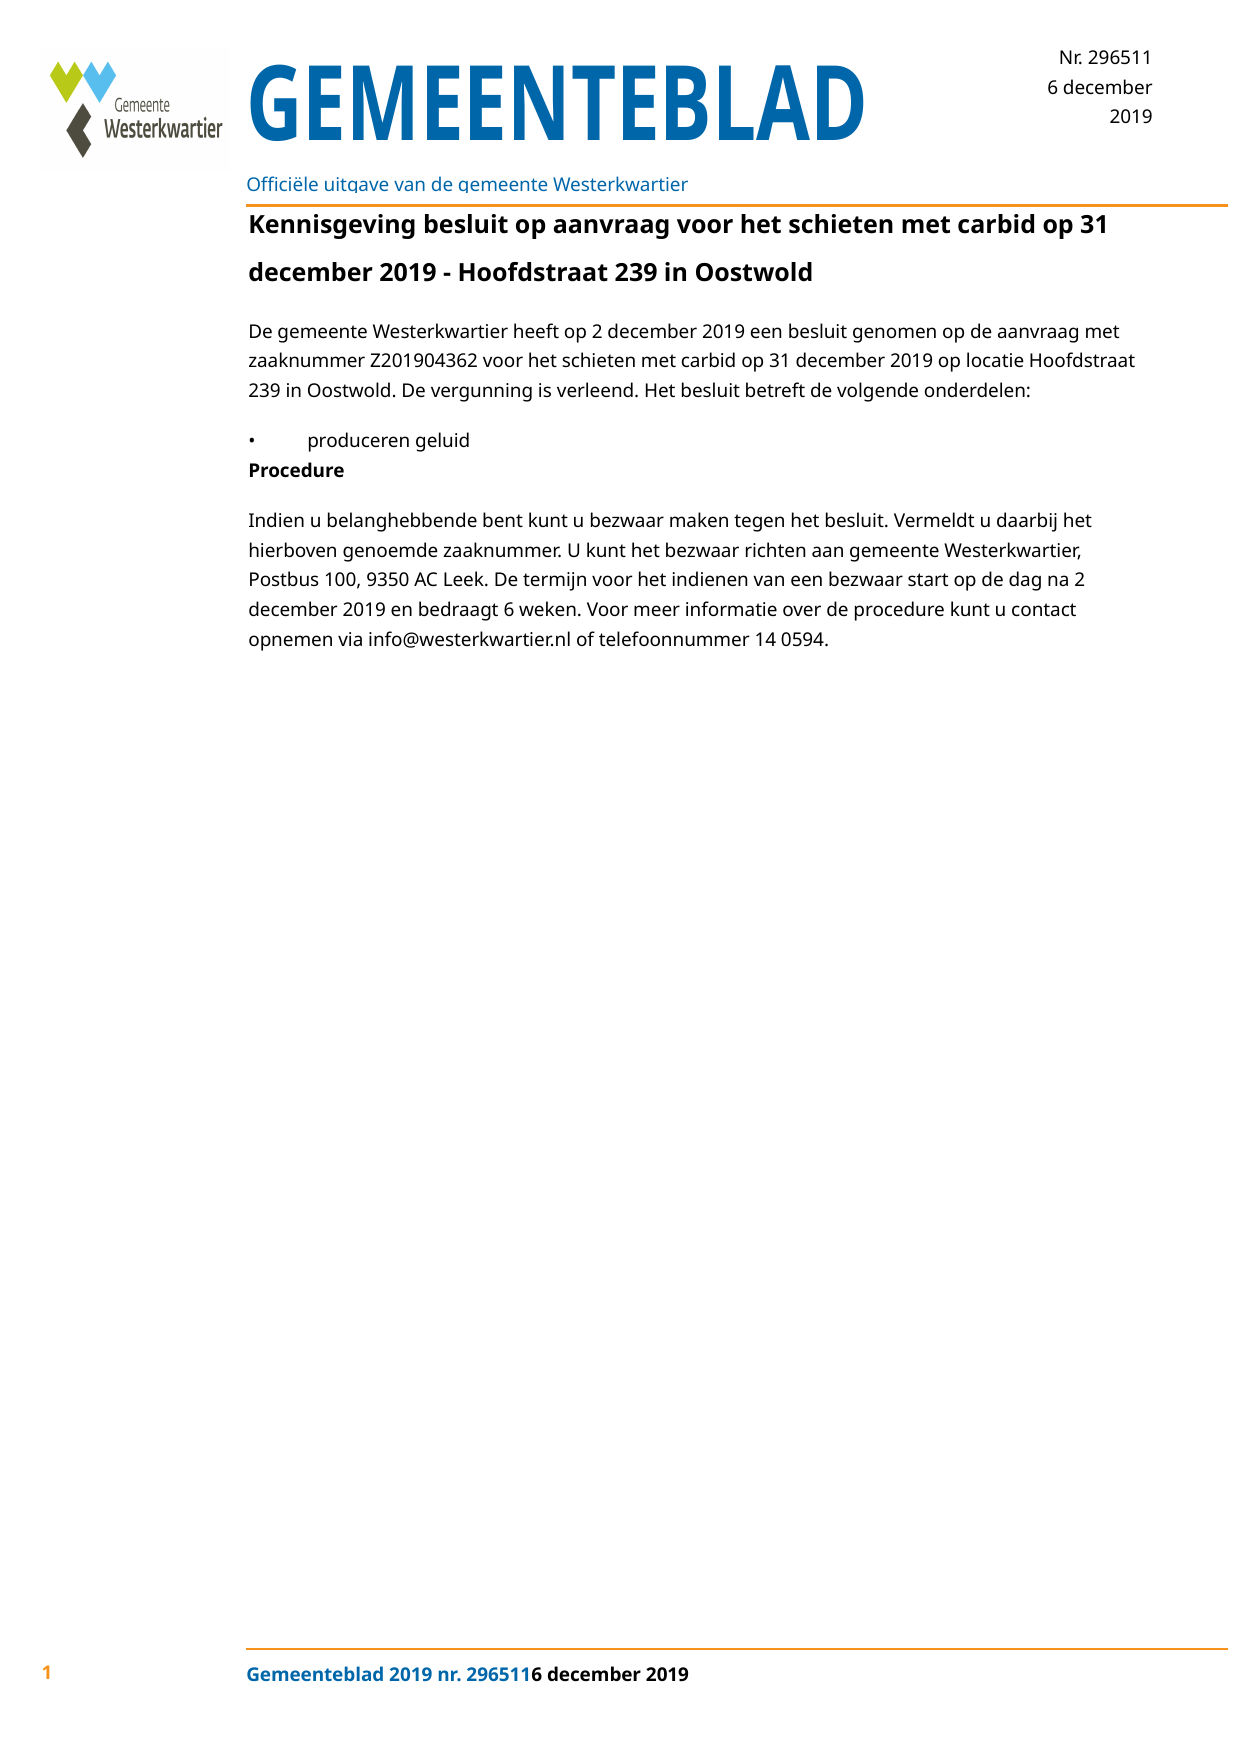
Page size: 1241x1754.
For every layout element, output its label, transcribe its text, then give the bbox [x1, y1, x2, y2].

text Indien u belanghebbende bent kunt u bezwaar maken tegen het besluit. Vermeldt u daarbij het hierboven genoemde zaaknummer. U kunt het bezwaar richten aan gemeente Westerkwartier, Postbus 100, 9350 AC Leek. De termijn voor het indienen van een bezwaar start op de dag na 2 december 2019 en bedraagt 6 weken. Voor meer informatie over de procedure kunt u contact opnemen via info@westerkwartier.nl of telefoonnummer 14 0594. [248, 507, 1152, 652]
text Procedure [248, 457, 1152, 483]
text Kennisgeving besluit op aanvraag voor het schieten met carbid op 31 december 2019 - Hoofdstraat 239 in Oostwold [248, 207, 1152, 288]
text De gemeente Westerkwartier heeft op 2 december 2019 een besluit genomen op de aanvraag met zaaknummer Z201904362 voor het schieten met carbid op 31 december 2019 op locatie Hoofdstraat 239 in Oostwold. De vergunning is verleend. Het besluit betreft de volgende onderdelen: [248, 318, 1152, 403]
picture [41, 47, 231, 172]
list produceren geluid [248, 427, 1152, 453]
